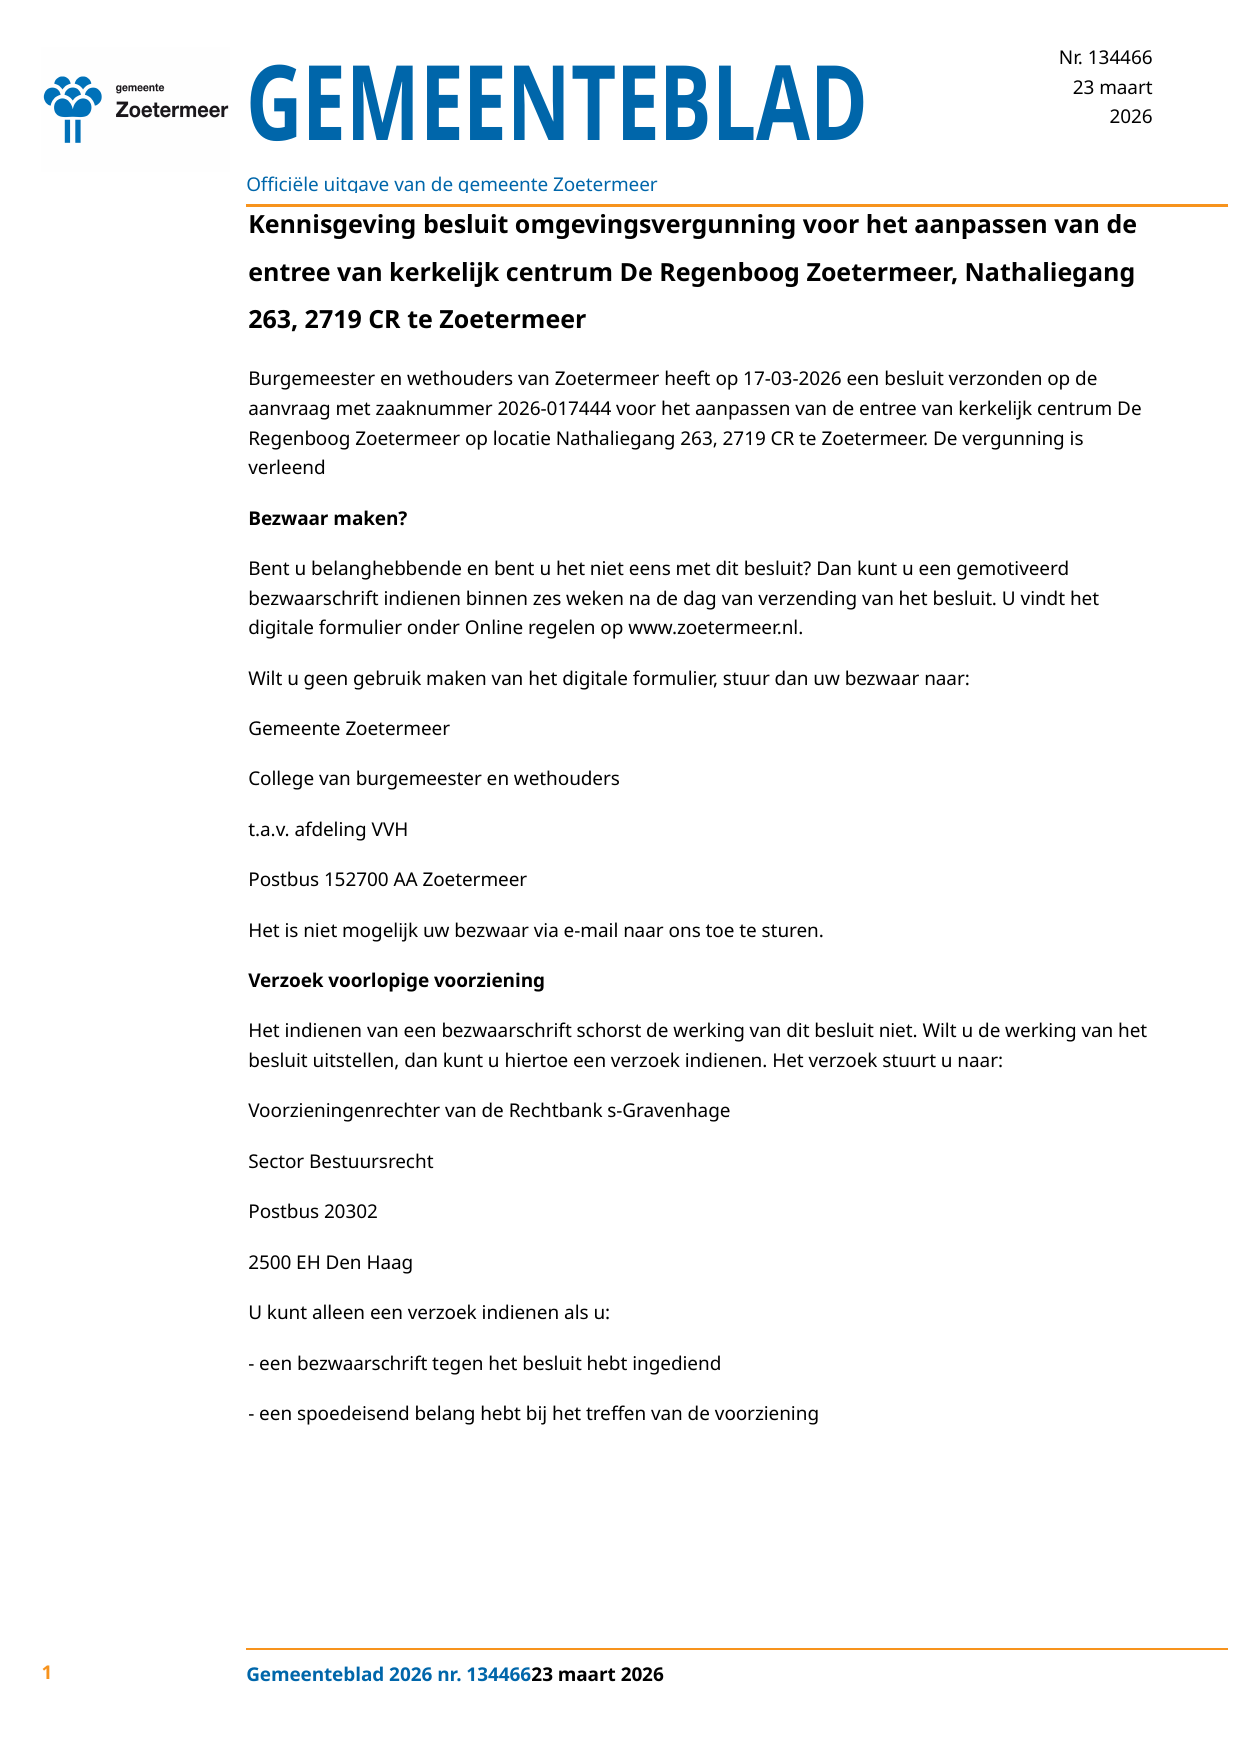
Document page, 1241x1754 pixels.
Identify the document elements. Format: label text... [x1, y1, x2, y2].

text Voorzieningenrechter van de Rechtbank s-Gravenhage [248, 1098, 1152, 1123]
text 2500 EH Den Haag [248, 1249, 1152, 1274]
text Gemeente Zoetermeer [248, 715, 1152, 741]
text t.a.v. afdeling VVH [248, 816, 1152, 842]
text Het is niet mogelijk uw bezwaar via e-mail naar ons toe te sturen. [248, 917, 1152, 942]
picture [41, 47, 231, 172]
text Verzoek voorlopige voorziening [248, 967, 1152, 993]
text Postbus 20302 [248, 1198, 1152, 1224]
text U kunt alleen een verzoek indienen als u: [248, 1299, 1152, 1325]
text Bent u belanghebbende en bent u het niet eens met dit besluit? Dan kunt u een gemotiveerd bezwaarschrift indienen binnen zes weken na de dag van verzending van het besluit. U vindt het digitale formulier onder Online regelen op www.zoetermeer.nl. [248, 555, 1152, 640]
text Wilt u geen gebruik maken van het digitale formulier, stuur dan uw bezwaar naar: [248, 665, 1152, 690]
text Bezwaar maken? [248, 505, 1152, 530]
text Sector Bestuursrecht [248, 1148, 1152, 1174]
text College van burgemeester en wethouders [248, 766, 1152, 791]
text Het indienen van een bezwaarschrift schorst de werking van dit besluit niet. Wilt u de werking van het besluit uitstellen, dan kunt u hiertoe een verzoek indienen. Het verzoek stuurt u naar: [248, 1018, 1152, 1073]
text Kennisgeving besluit omgevingsvergunning voor het aanpassen van de entree van kerkelijk centrum De Regenboog Zoetermeer, Nathaliegang 263, 2719 CR te Zoetermeer [248, 207, 1152, 336]
text Burgemeester en wethouders van Zoetermeer heeft op 17-03-2026 een besluit verzonden op de aanvraag met zaaknummer 2026-017444 voor het aanpassen van de entree van kerkelijk centrum De Regenboog Zoetermeer op locatie Nathaliegang 263, 2719 CR te Zoetermeer. De vergunning is verleend [248, 366, 1152, 480]
text - een spoedeisend belang hebt bij het treffen van de voorziening [248, 1400, 1152, 1426]
text - een bezwaarschrift tegen het besluit hebt ingediend [248, 1350, 1152, 1375]
text Postbus 152700 AA Zoetermeer [248, 866, 1152, 892]
